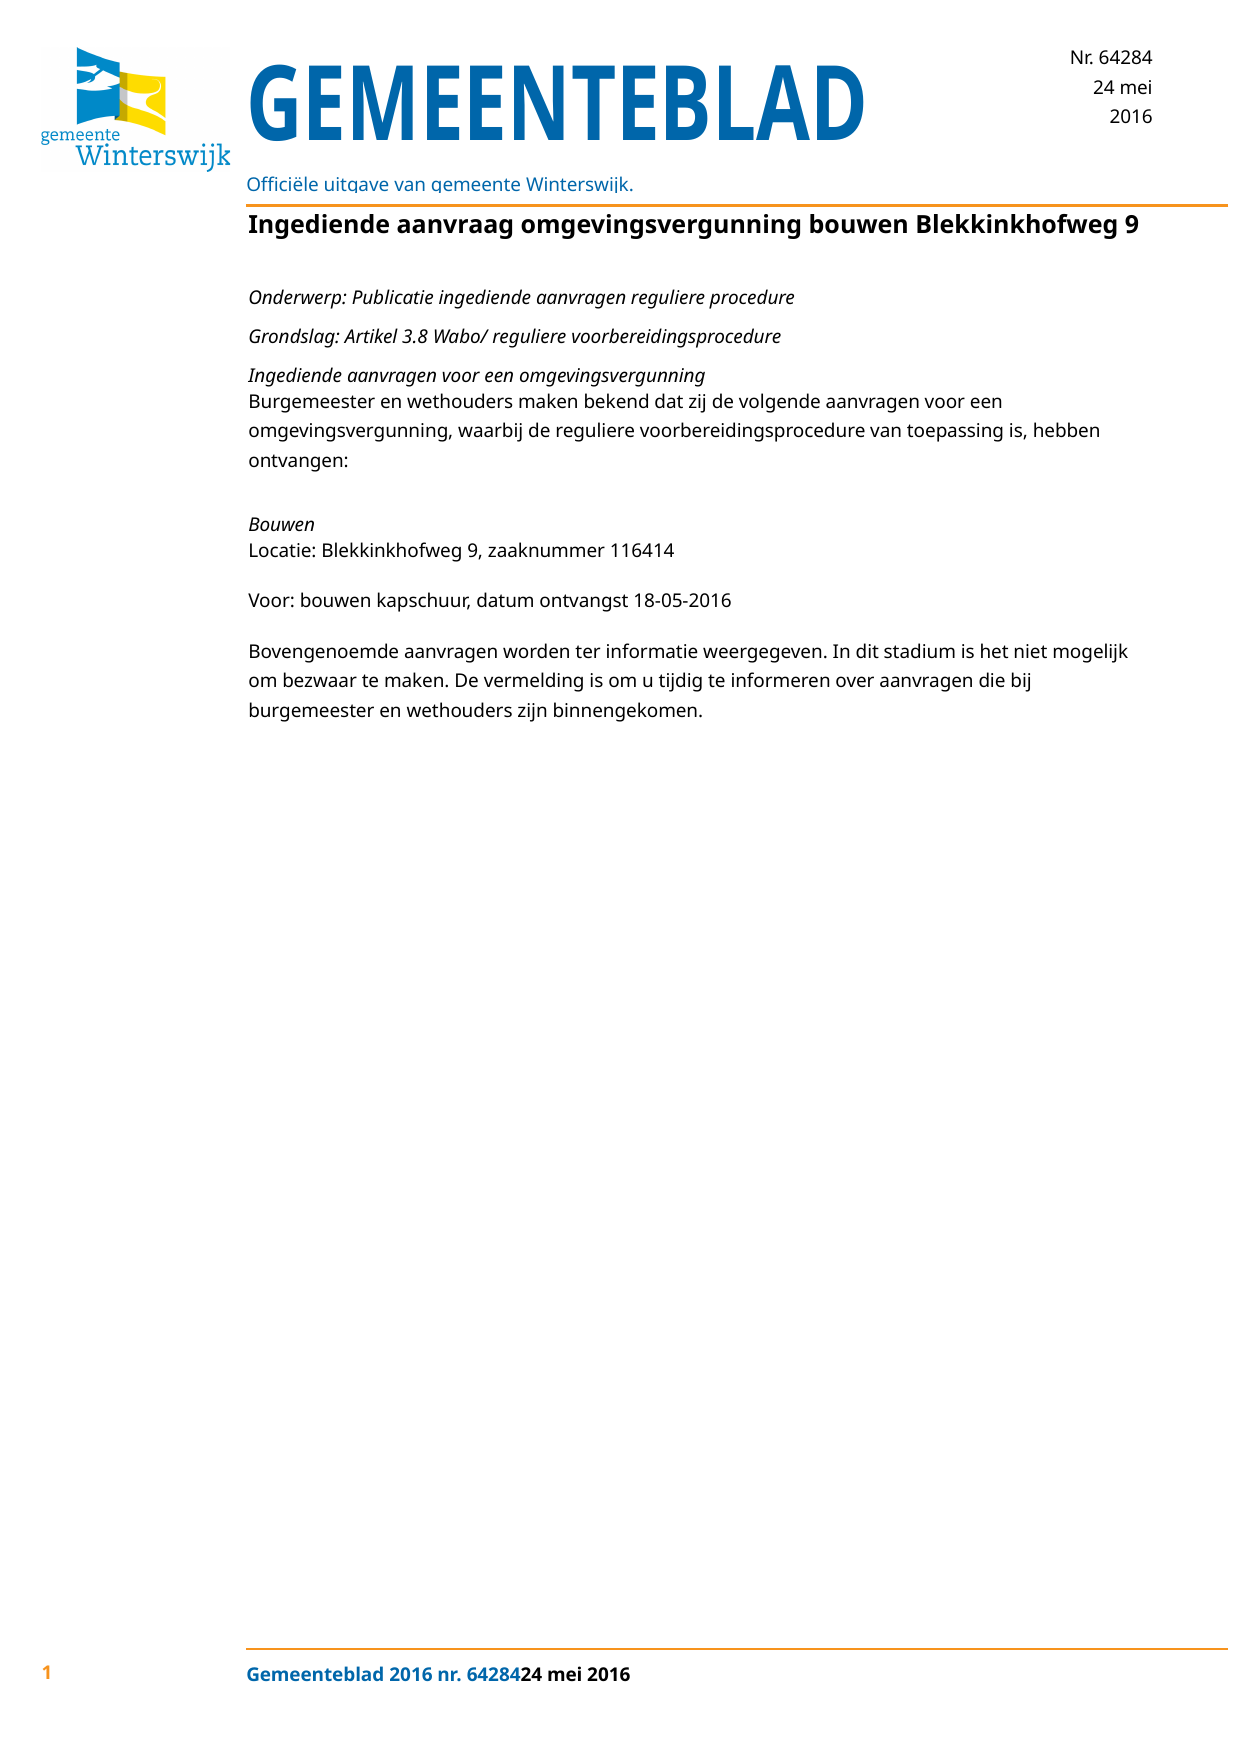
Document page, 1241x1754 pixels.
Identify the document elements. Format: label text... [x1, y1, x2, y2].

text Locatie: Blekkinkhofweg 9, zaaknummer 116414 [248, 537, 1152, 563]
text Voor: bouwen kapschuur, datum ontvangst 18-05-2016 [248, 587, 1152, 613]
text Burgemeester en wethouders maken bekend dat zij de volgende aanvragen voor een omgevingsvergunning, waarbij de reguliere voorbereidingsprocedure van toepassing is, hebben ontvangen: [248, 388, 1152, 473]
text Bouwen [248, 511, 1152, 537]
picture [225, 153, 231, 162]
picture [41, 47, 231, 172]
text Bovengenoemde aanvragen worden ter informatie weergegeven. In dit stadium is het niet mogelijk om bezwaar te maken. De vermelding is om u tijdig te informeren over aanvragen die bij burgemeester en wethouders zijn binnengekomen. [248, 638, 1152, 723]
text Ingediende aanvragen voor een omgevingsvergunning [248, 362, 1152, 388]
text Ingediende aanvraag omgevingsvergunning bouwen Blekkinkhofweg 9 [248, 207, 1152, 241]
text Onderwerp: Publicatie ingediende aanvragen reguliere procedure [248, 284, 1152, 309]
text Grondslag: Artikel 3.8 Wabo/ reguliere voorbereidingsprocedure [248, 323, 1152, 349]
